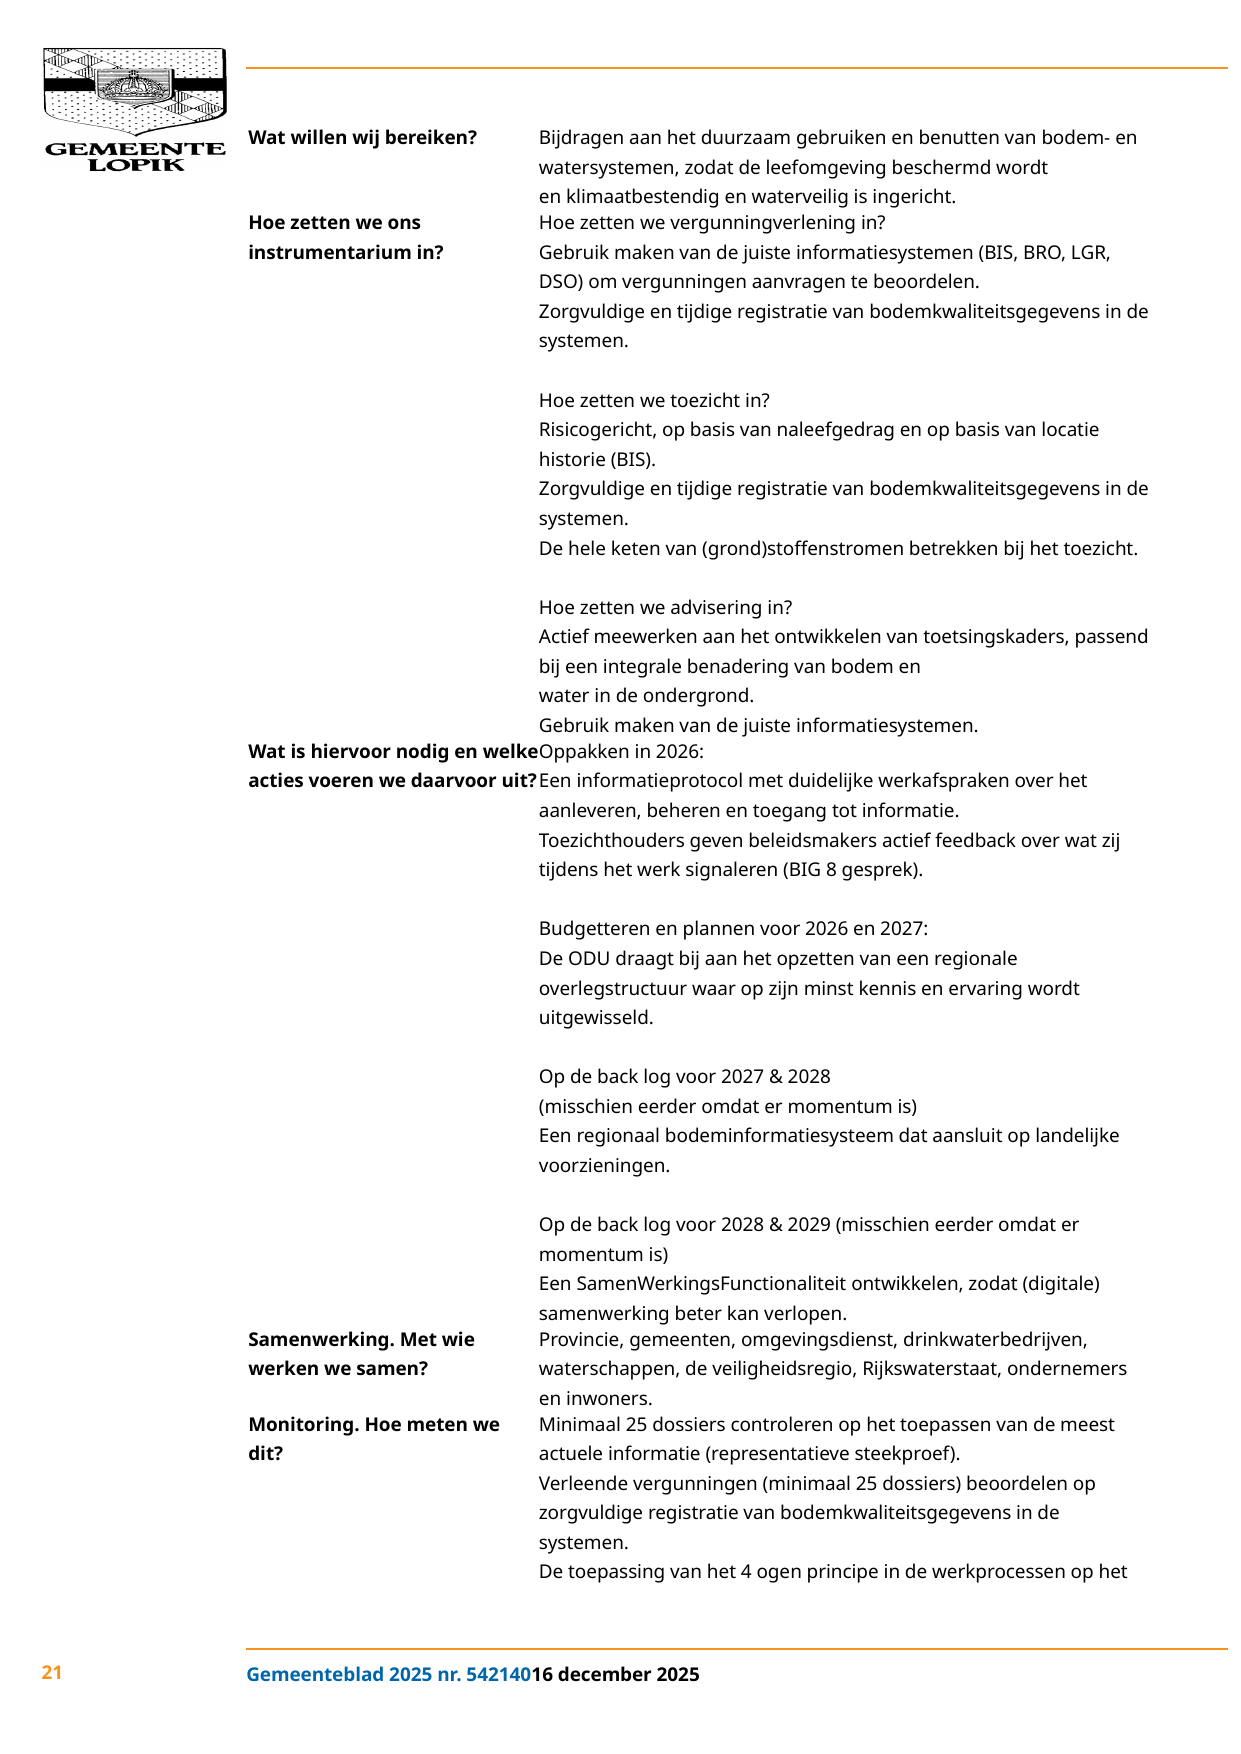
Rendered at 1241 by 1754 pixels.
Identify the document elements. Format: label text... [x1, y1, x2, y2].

table_cell Oppakken in 2026: Een informatieprotocol met duidelijke werkafspraken over het aanleveren, beheren en toegang tot informatie. Toezichthouders geven beleidsmakers actief feedback over wat zij tijdens het werk signaleren (BIG 8 gesprek). Budgetteren en plannen voor 2026 en 2027: De ODU draagt bij aan het opzetten van een regionale overlegstructuur waar op zijn minst kennis en ervaring wordt uitgewisseld. Op de back log voor 2027 & 2028 (misschien eerder omdat er momentum is) Een regionaal bodeminformatiesysteem dat aansluit op landelijke voorzieningen. Op de back log voor 2028 & 2029 (misschien eerder omdat er momentum is) Een SamenWerkingsFunctionaliteit ontwikkelen, zodat (digitale) samenwerking beter kan verlopen. [539, 738, 1152, 1326]
table_cell Hoe zetten we ons instrumentarium in? [248, 209, 539, 738]
table_cell Samenwerking. Met wie werken we samen? [248, 1326, 539, 1411]
table_cell Hoe zetten we vergunningverlening in? Gebruik maken van de juiste informatiesystemen (BIS, BRO, LGR, DSO) om vergunningen aanvragen te beoordelen. Zorgvuldige en tijdige registratie van bodemkwaliteitsgegevens in de systemen. Hoe zetten we toezicht in? Risicogericht, op basis van naleefgedrag en op basis van locatie historie (BIS). Zorgvuldige en tijdige registratie van bodemkwaliteitsgegevens in de systemen. De hele keten van (grond)stoffenstromen betrekken bij het toezicht. Hoe zetten we advisering in? Actief meewerken aan het ontwikkelen van toetsingskaders, passend bij een integrale benadering van bodem en water in de ondergrond. Gebruik maken van de juiste informatiesystemen. [539, 209, 1152, 738]
picture [41, 47, 231, 172]
table_cell Monitoring. Hoe meten we dit? [248, 1411, 539, 1584]
table_header Wat willen wij bereiken? [248, 125, 539, 209]
table_cell Minimaal 25 dossiers controleren op het toepassen van de meest actuele informatie (representatieve steekproef). Verleende vergunningen (minimaal 25 dossiers) beoordelen op zorgvuldige registratie van bodemkwaliteitsgegevens in de systemen. De toepassing van het 4 ogen principe in de werkprocessen op het [539, 1411, 1152, 1584]
table_header Bijdragen aan het duurzaam gebruiken en benutten van bodem- en watersystemen, zodat de leefomgeving beschermd wordt en klimaatbestendig en waterveilig is ingericht. [539, 125, 1152, 209]
table_cell Provincie, gemeenten, omgevingsdienst, drinkwaterbedrijven, waterschappen, de veiligheidsregio, Rijkswaterstaat, ondernemers en inwoners. [539, 1326, 1152, 1411]
table_cell Wat is hiervoor nodig en welke acties voeren we daarvoor uit? [248, 738, 539, 1326]
